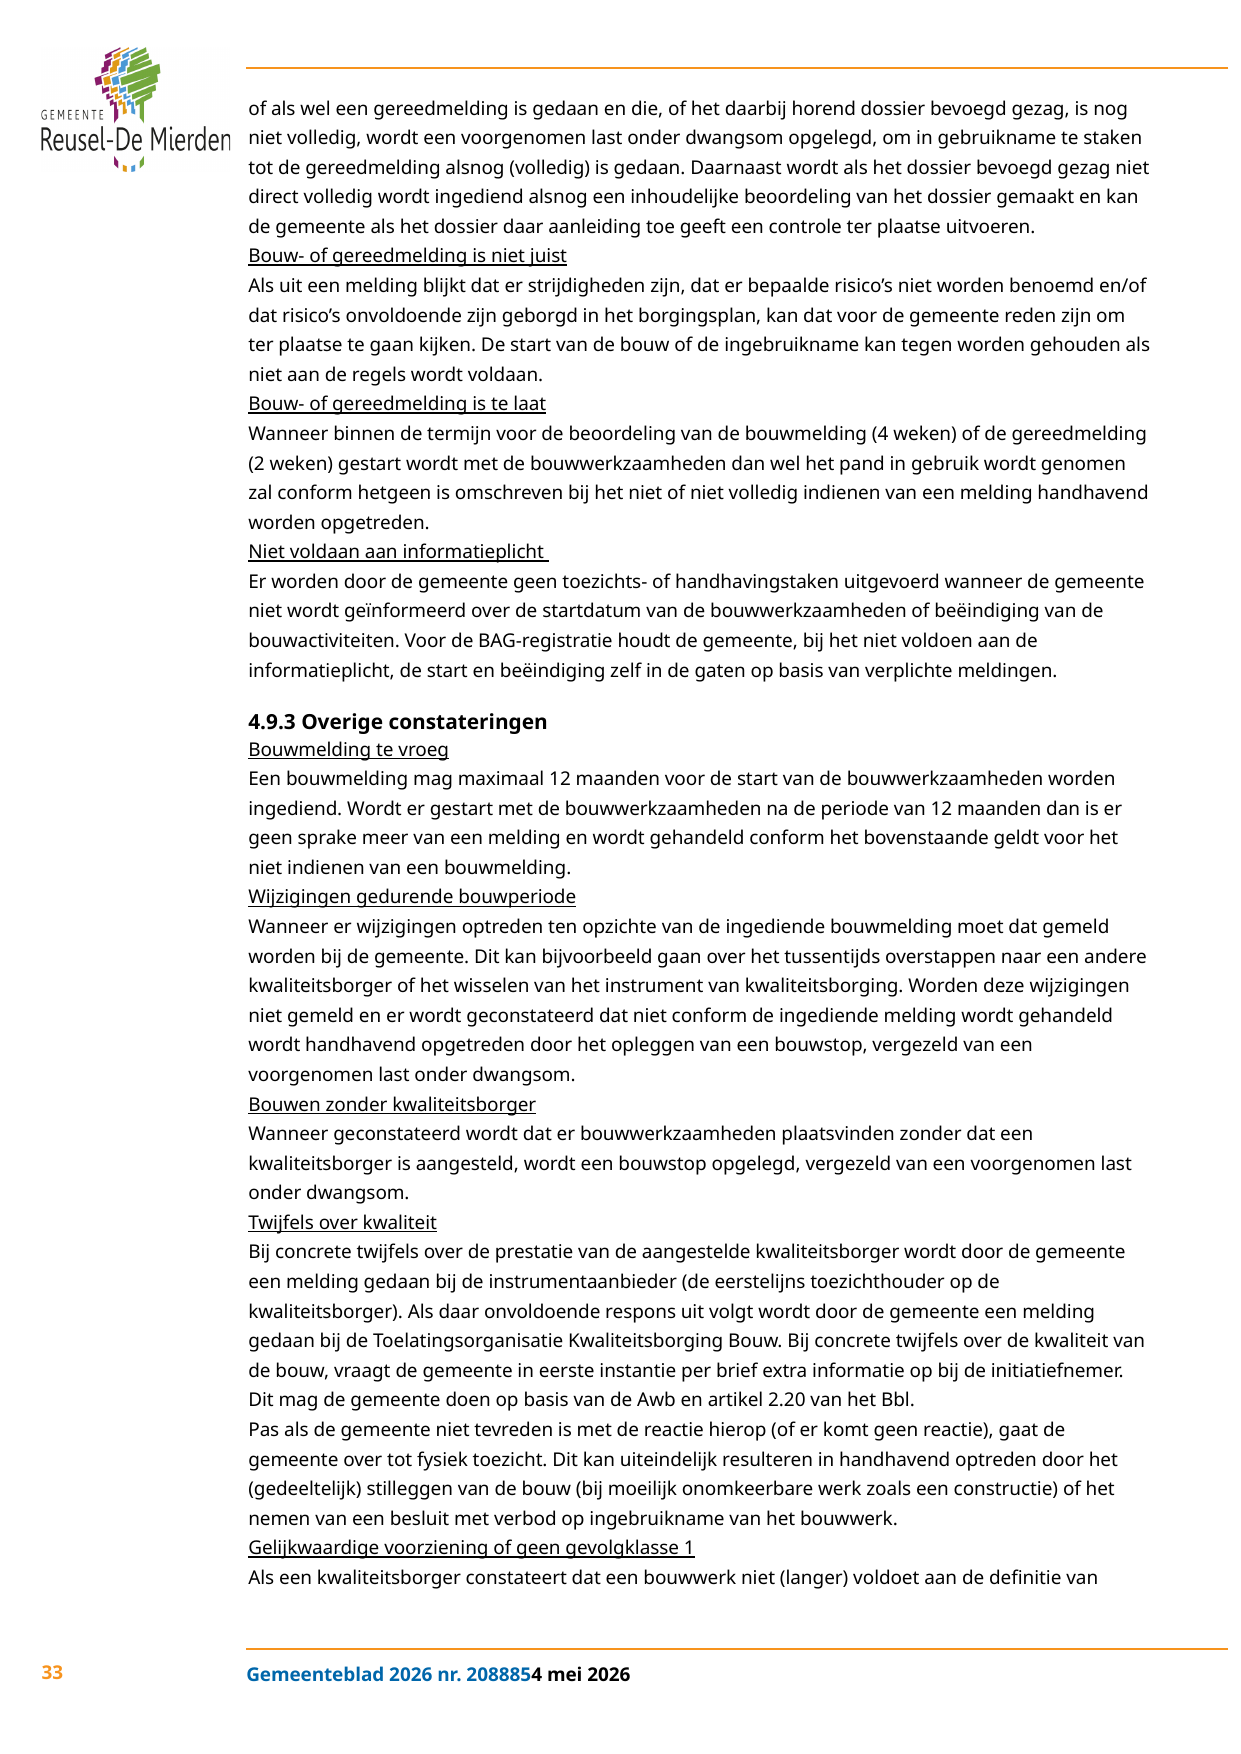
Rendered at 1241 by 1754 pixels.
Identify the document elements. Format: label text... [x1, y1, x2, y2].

text Bouwmelding te vroeg [248, 736, 1152, 761]
text Wanneer er wijzigingen optreden ten opzichte van de ingediende bouwmelding moet dat gemeld worden bij de gemeente. Dit kan bijvoorbeeld gaan over het tussentijds overstappen naar een andere kwaliteitsborger of het wisselen van het instrument van kwaliteitsborging. Worden deze wijzigingen niet gemeld en er wordt geconstateerd dat niet conform de ingediende melding wordt gehandeld wordt handhavend opgetreden door het opleggen van een bouwstop, vergezeld van een voorgenomen last onder dwangsom. [248, 913, 1152, 1087]
text Wanneer geconstateerd wordt dat er bouwwerkzaamheden plaatsvinden zonder dat een kwaliteitsborger is aangesteld, wordt een bouwstop opgelegd, vergezeld van een voorgenomen last onder dwangsom. [248, 1120, 1152, 1205]
text Niet voldaan aan informatieplicht [248, 538, 1152, 564]
text Wanneer binnen de termijn voor de beoordeling van de bouwmelding (4 weken) of de gereedmelding (2 weken) gestart wordt met de bouwwerkzaamheden dan wel het pand in gebruik wordt genomen zal conform hetgeen is omschreven bij het niet of niet volledig indienen van een melding handhavend worden opgetreden. [248, 420, 1152, 535]
text Wijzigingen gedurende bouwperiode [248, 884, 1152, 909]
text Een bouwmelding mag maximaal 12 maanden voor de start van de bouwwerkzaamheden worden ingediend. Wordt er gestart met de bouwwerkzaamheden na de periode van 12 maanden dan is er geen sprake meer van een melding en wordt gehandeld conform het bovenstaande geldt voor het niet indienen van een bouwmelding. [248, 765, 1152, 880]
text Bouw- of gereedmelding is niet juist [248, 243, 1152, 268]
text 4.9.3 Overige constateringen [248, 707, 1152, 736]
text of als wel een gereedmelding is gedaan en die, of het daarbij horend dossier bevoegd gezag, is nog niet volledig, wordt een voorgenomen last onder dwangsom opgelegd, om in gebruikname te staken tot de gereedmelding alsnog (volledig) is gedaan. Daarnaast wordt als het dossier bevoegd gezag niet direct volledig wordt ingediend alsnog een inhoudelijke beoordeling van het dossier gemaakt en kan de gemeente als het dossier daar aanleiding toe geeft een controle ter plaatse uitvoeren. [248, 95, 1152, 239]
text Als een kwaliteitsborger constateert dat een bouwwerk niet (langer) voldoet aan de definitie van [248, 1564, 1152, 1590]
text Bij concrete twijfels over de prestatie van de aangestelde kwaliteitsborger wordt door de gemeente een melding gedaan bij de instrumentaanbieder (de eerstelijns toezichthouder op de kwaliteitsborger). Als daar onvoldoende respons uit volgt wordt door de gemeente een melding gedaan bij de Toelatingsorganisatie Kwaliteitsborging Bouw. Bij concrete twijfels over de kwaliteit van de bouw, vraagt de gemeente in eerste instantie per brief extra informatie op bij de initiatiefnemer. Dit mag de gemeente doen op basis van de Awb en artikel 2.20 van het Bbl. [248, 1239, 1152, 1412]
text Bouwen zonder kwaliteitsborger [248, 1091, 1152, 1116]
text Gelijkwaardige voorziening of geen gevolgklasse 1 [248, 1534, 1152, 1560]
text Bouw- of gereedmelding is te laat [248, 391, 1152, 416]
text Als uit een melding blijkt dat er strijdigheden zijn, dat er bepaalde risico’s niet worden benoemd en/of dat risico’s onvoldoende zijn geborgd in het borgingsplan, kan dat voor de gemeente reden zijn om ter plaatse te gaan kijken. De start van de bouw of de ingebruikname kan tegen worden gehouden als niet aan de regels wordt voldaan. [248, 272, 1152, 387]
text Pas als de gemeente niet tevreden is met de reactie hierop (of er komt geen reactie), gaat de gemeente over tot fysiek toezicht. Dit kan uiteindelijk resulteren in handhavend optreden door het (gedeeltelijk) stilleggen van de bouw (bij moeilijk onomkeerbare werk zoals een constructie) of het nemen van een besluit met verbod op ingebruikname van het bouwwerk. [248, 1416, 1152, 1531]
picture [41, 47, 231, 172]
text Er worden door de gemeente geen toezichts- of handhavingstaken uitgevoerd wanneer de gemeente niet wordt geïnformeerd over de startdatum van de bouwwerkzaamheden of beëindiging van de bouwactiviteiten. Voor de BAG-registratie houdt de gemeente, bij het niet voldoen aan de informatieplicht, de start en beëindiging zelf in de gaten op basis van verplichte meldingen. [248, 568, 1152, 683]
text Twijfels over kwaliteit [248, 1209, 1152, 1235]
